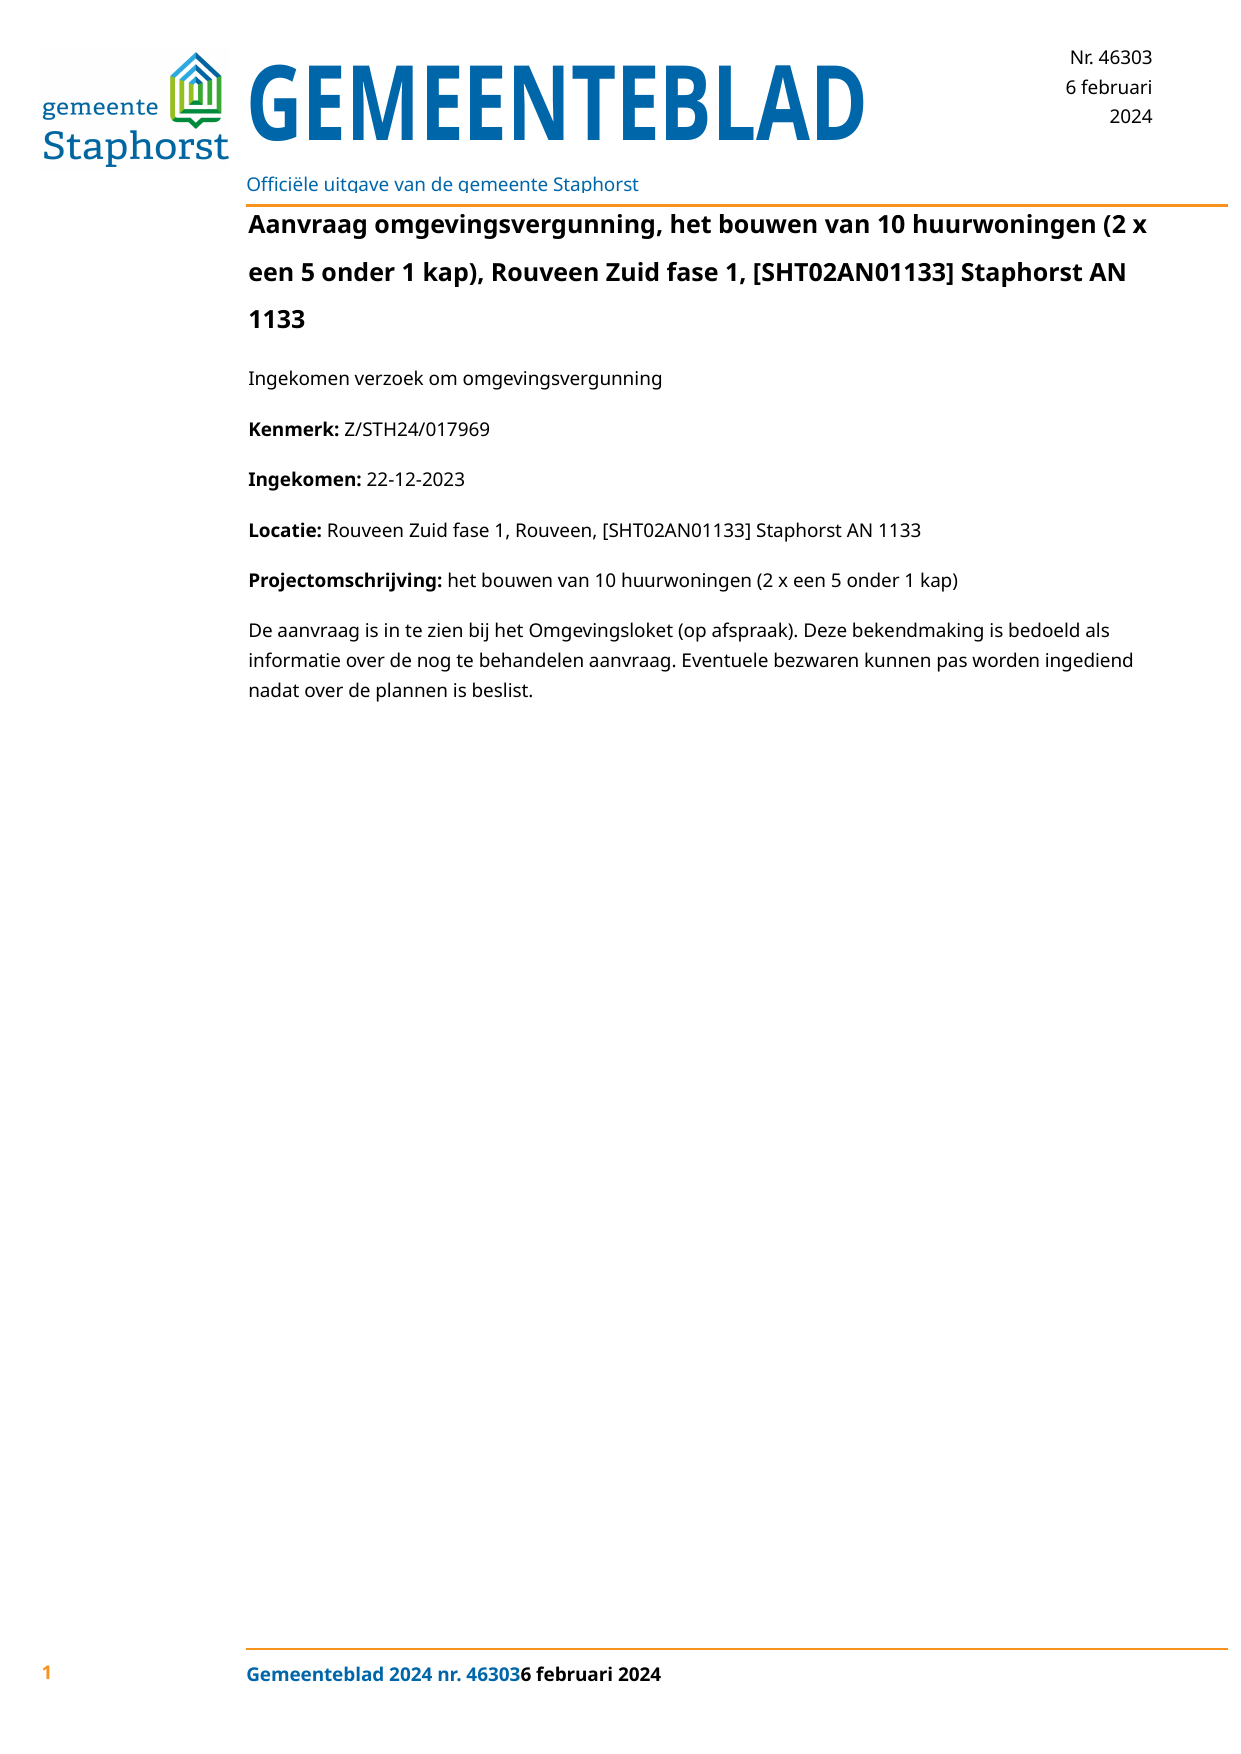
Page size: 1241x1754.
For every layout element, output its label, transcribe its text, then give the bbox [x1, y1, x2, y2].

text Aanvraag omgevingsvergunning, het bouwen van 10 huurwoningen (2 x een 5 onder 1 kap), Rouveen Zuid fase 1, [SHT02AN01133] Staphorst AN 1133 [248, 207, 1152, 336]
text De aanvraag is in te zien bij het Omgevingsloket (op afspraak). Deze bekendmaking is bedoeld als informatie over de nog te behandelen aanvraag. Eventuele bezwaren kunnen pas worden ingediend nadat over de plannen is beslist. [248, 618, 1152, 702]
text Kenmerk: Z/STH24/017969 [248, 416, 1152, 442]
text Projectomschrijving: het bouwen van 10 huurwoningen (2 x een 5 onder 1 kap) [248, 567, 1152, 593]
picture [41, 47, 231, 172]
text Ingekomen: 22-12-2023 [248, 466, 1152, 492]
text Ingekomen verzoek om omgevingsvergunning [248, 366, 1152, 391]
text Locatie: Rouveen Zuid fase 1, Rouveen, [SHT02AN01133] Staphorst AN 1133 [248, 517, 1152, 542]
